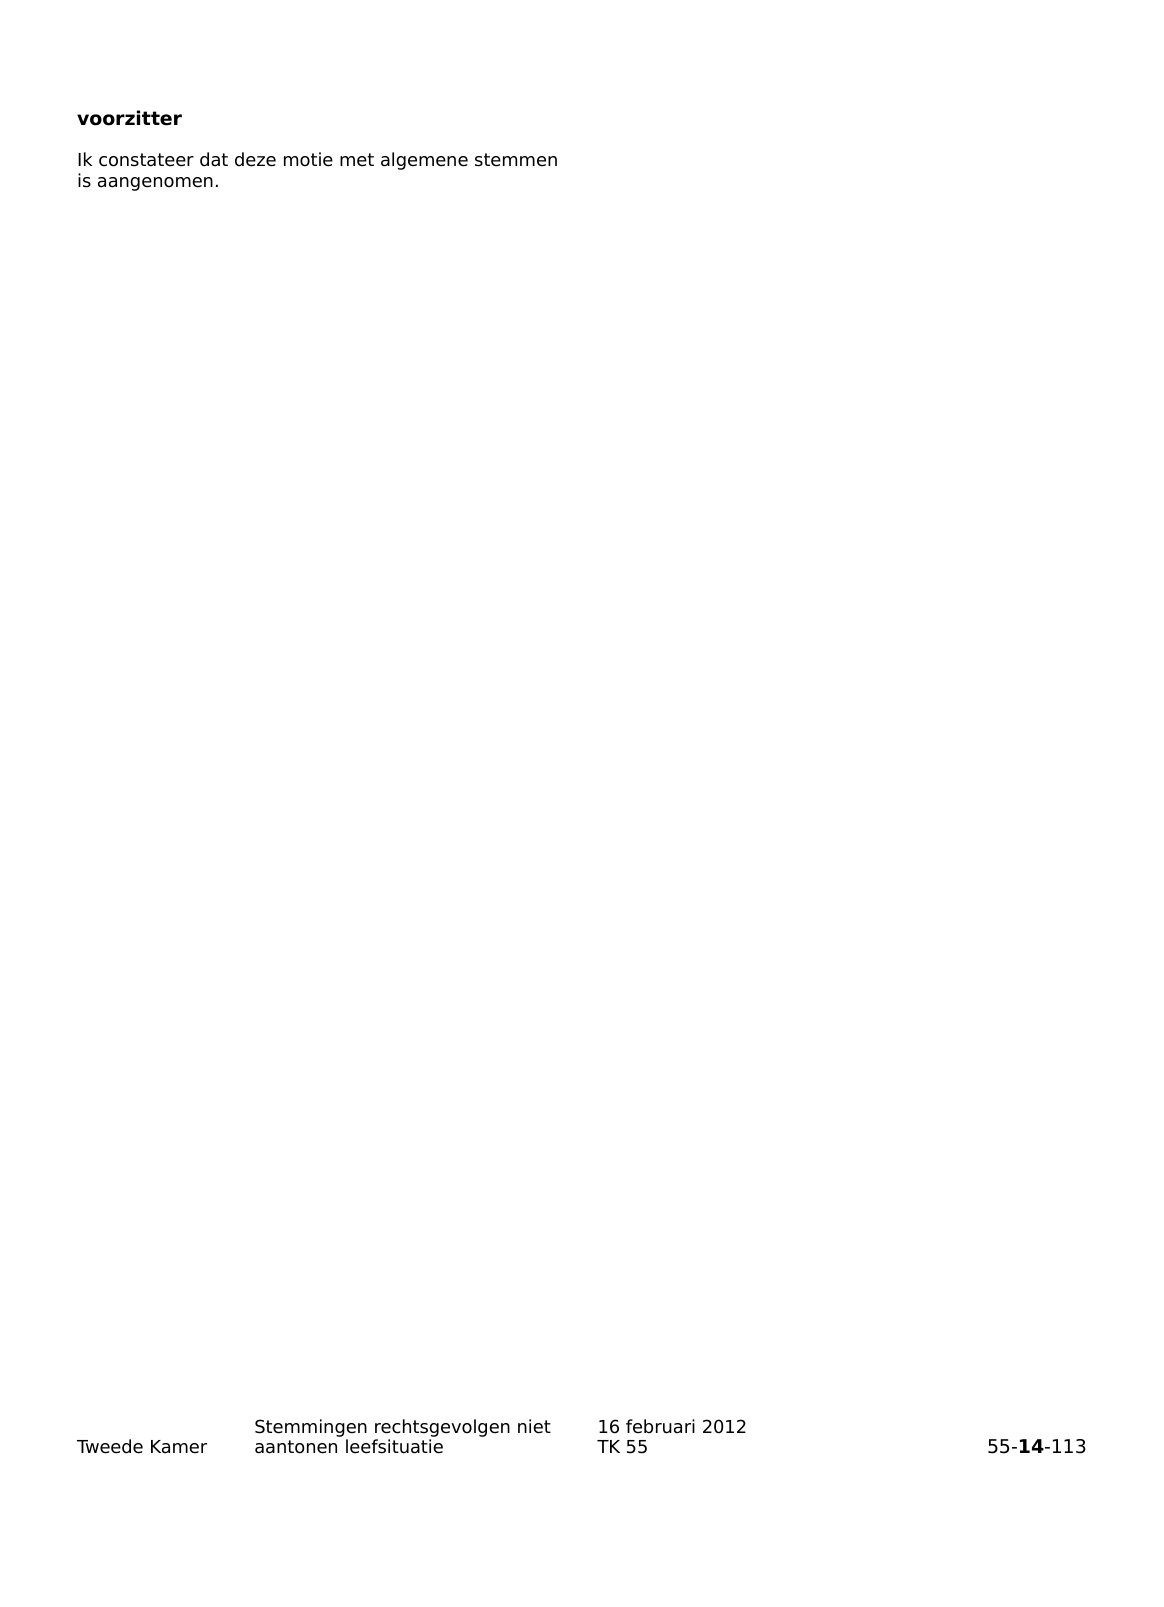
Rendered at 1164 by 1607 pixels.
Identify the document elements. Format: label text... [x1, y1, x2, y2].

text Ik constateer dat deze motie met algemene stemmen is aangenomen. [77, 150, 567, 192]
